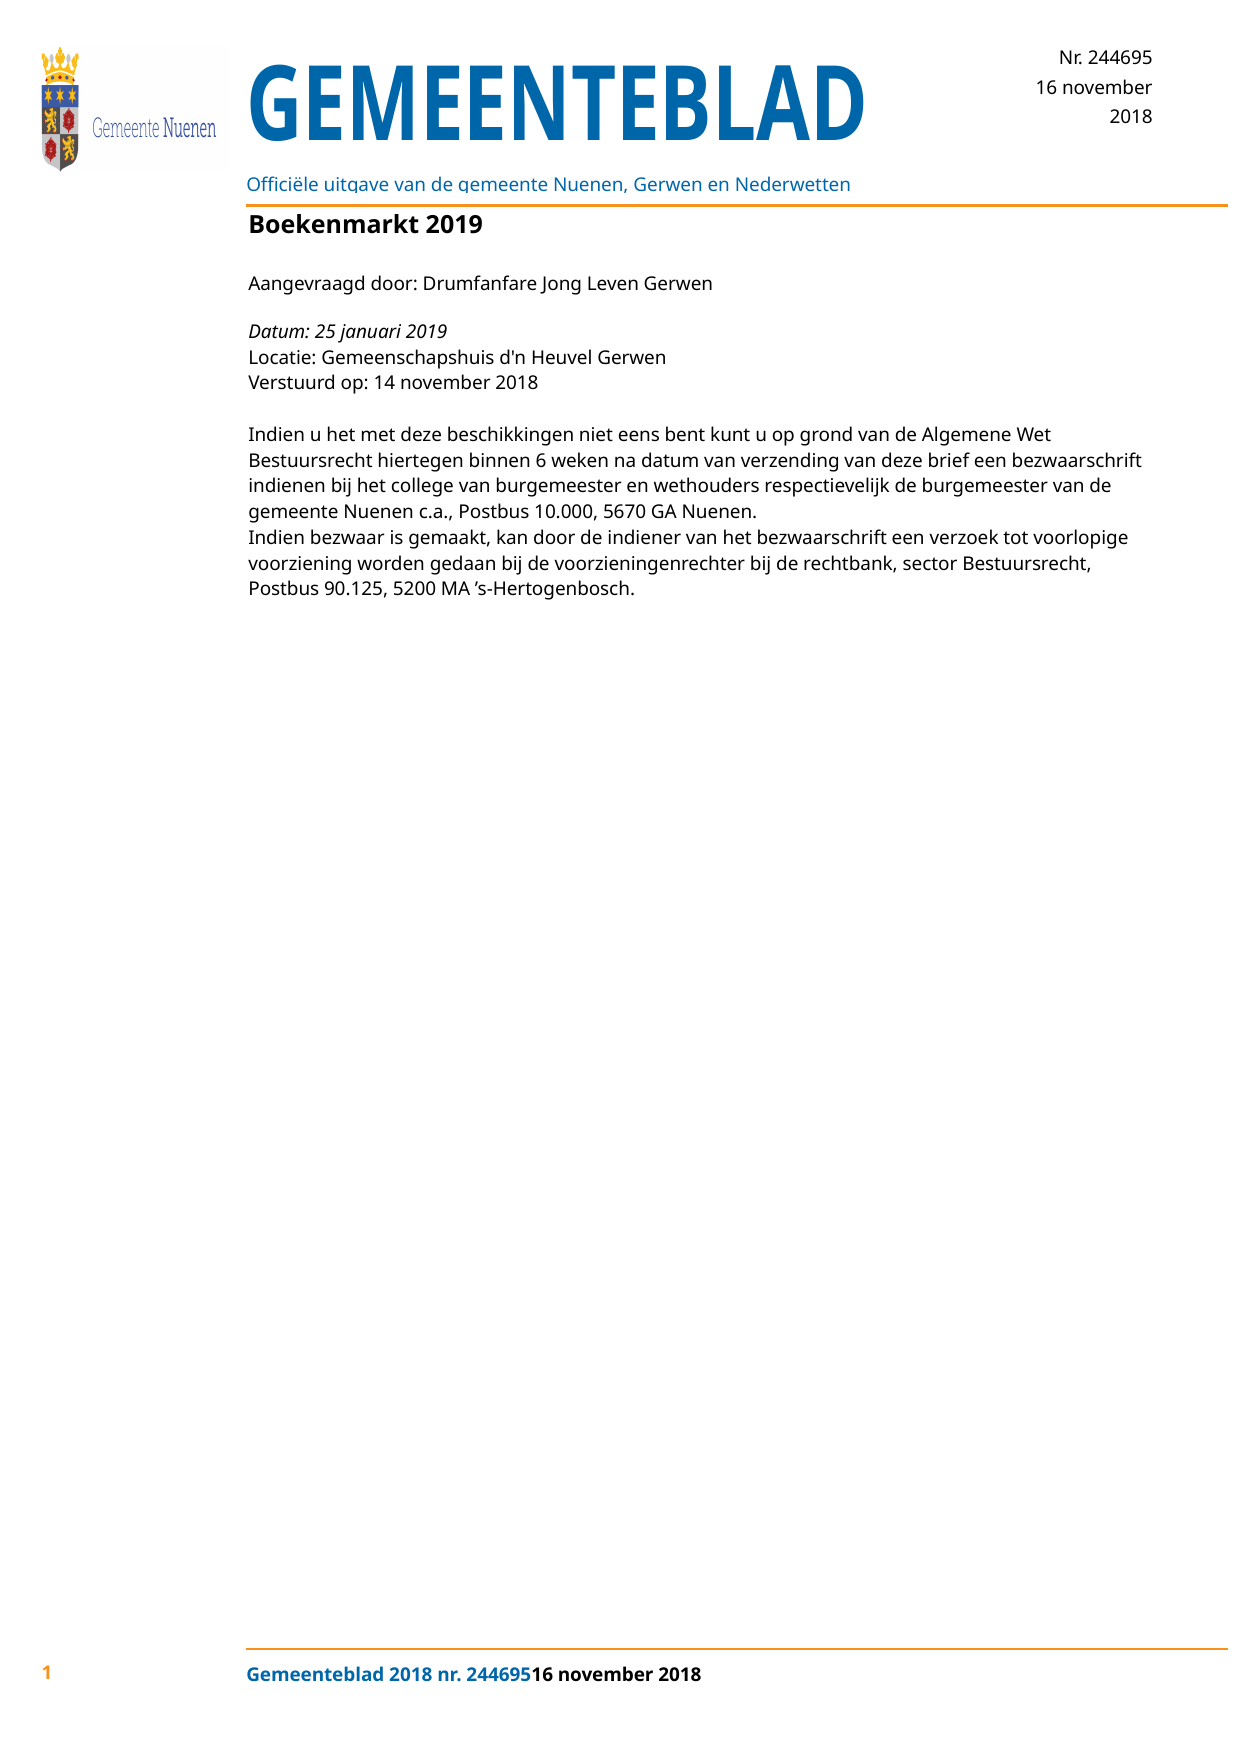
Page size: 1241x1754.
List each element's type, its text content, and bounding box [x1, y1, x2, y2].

text Locatie: Gemeenschapshuis d'n Heuvel Gerwen [248, 344, 1152, 369]
text Indien bezwaar is gemaakt, kan door de indiener van het bezwaarschrift een verzoek tot voorlopige voorziening worden gedaan bij de voorzieningenrechter bij de rechtbank, sector Bestuursrecht, Postbus 90.125, 5200 MA ’s-Hertogenbosch. [248, 524, 1152, 601]
text Boekenmarkt 2019 [248, 207, 1152, 241]
text Verstuurd op: 14 november 2018 [248, 369, 1152, 395]
text Indien u het met deze beschikkingen niet eens bent kunt u op grond van de Algemene Wet Bestuursrecht hiertegen binnen 6 weken na datum van verzending van deze brief een bezwaarschrift indienen bij het college van burgemeester en wethouders respectievelijk de burgemeester van de gemeente Nuenen c.a., Postbus 10.000, 5670 GA Nuenen. [248, 421, 1152, 524]
picture [41, 47, 231, 172]
text Aangevraagd door: Drumfanfare Jong Leven Gerwen [248, 270, 1152, 296]
text Datum: 25 januari 2019 [248, 318, 1152, 344]
